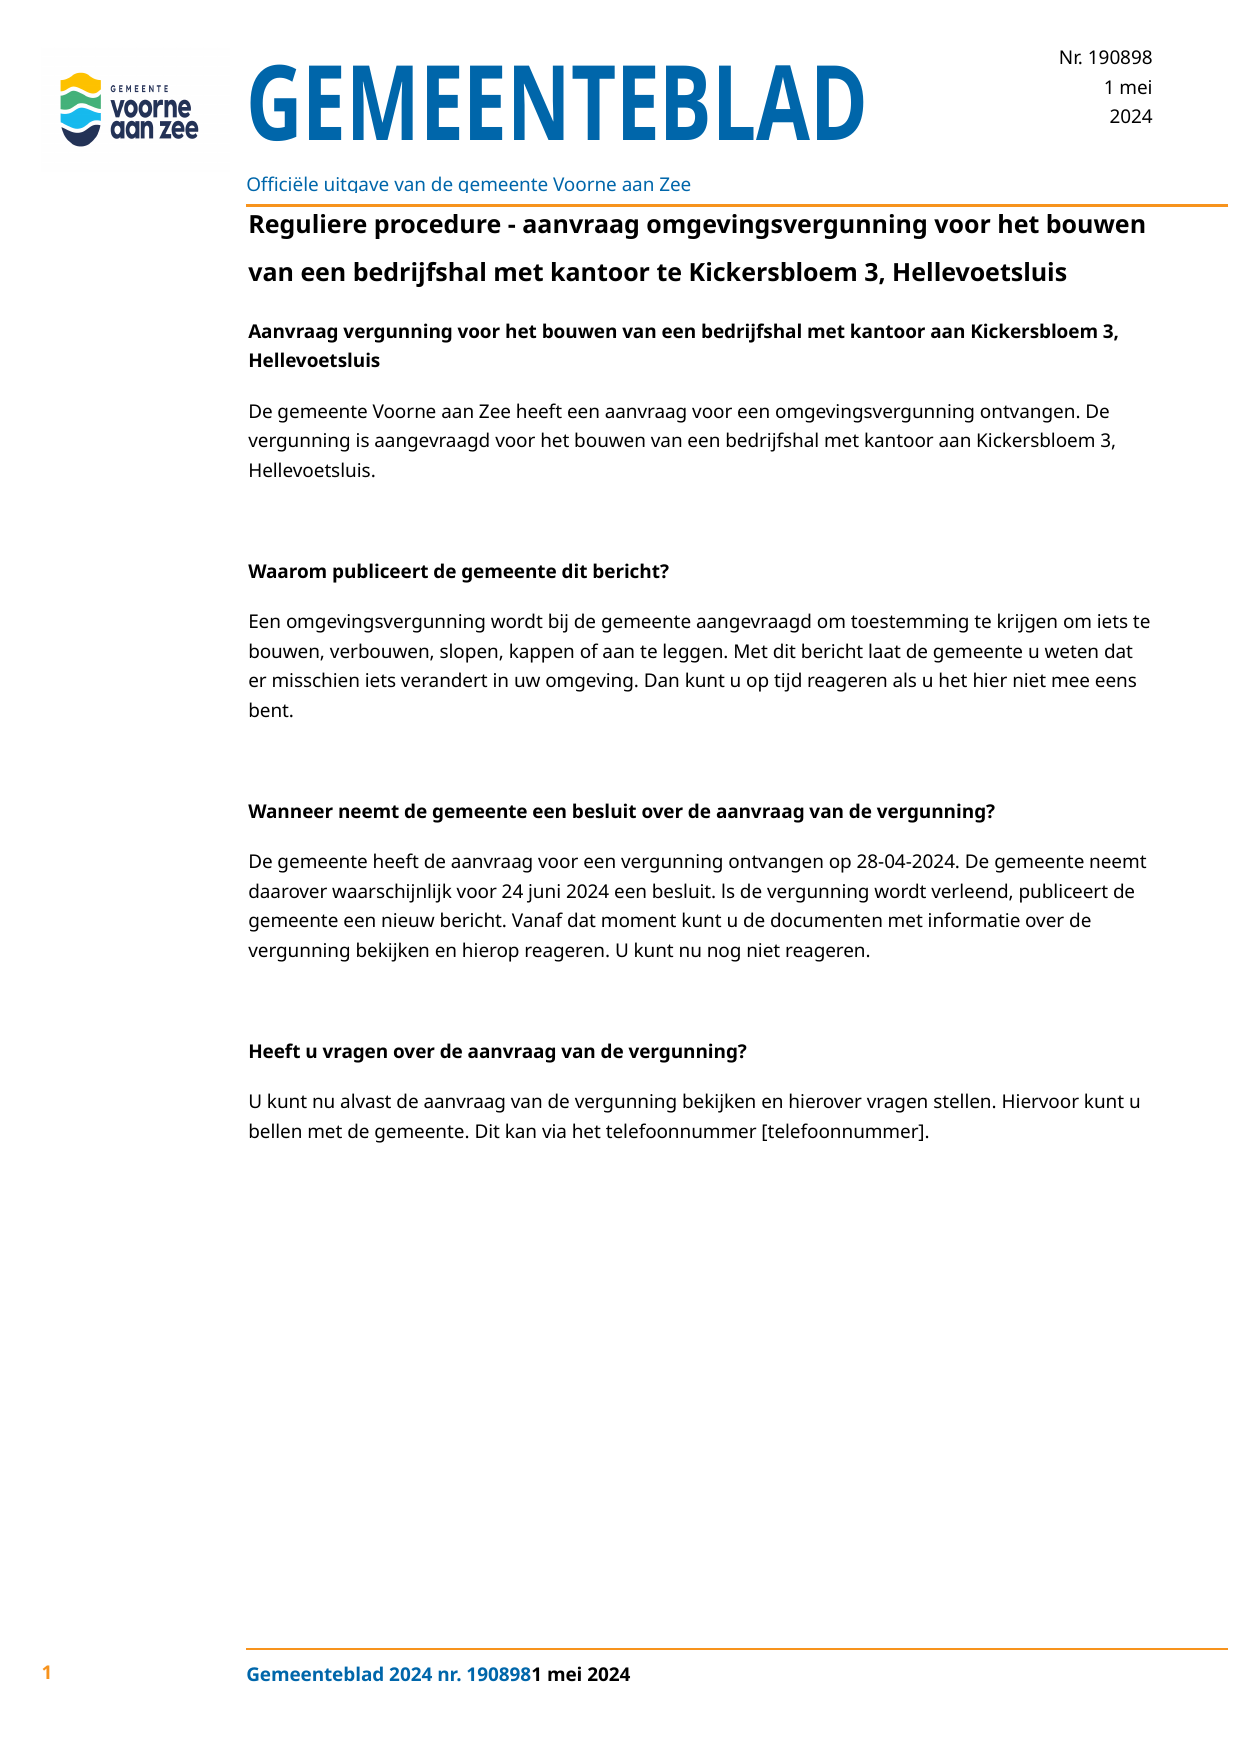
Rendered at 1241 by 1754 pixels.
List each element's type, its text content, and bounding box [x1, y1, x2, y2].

text Reguliere procedure - aanvraag omgevingsvergunning voor het bouwen van een bedrijfshal met kantoor te Kickersbloem 3, Hellevoetsluis [248, 207, 1152, 288]
text Waarom publiceert de gemeente dit bericht? [248, 558, 1152, 584]
text Aanvraag vergunning voor het bouwen van een bedrijfshal met kantoor aan Kickersbloem 3, Hellevoetsluis [248, 318, 1152, 373]
text Heeft u vragen over de aanvraag van de vergunning? [248, 1038, 1152, 1064]
text Een omgevingsvergunning wordt bij de gemeente aangevraagd om toestemming te krijgen om iets te bouwen, verbouwen, slopen, kappen of aan te leggen. Met dit bericht laat de gemeente u weten dat er misschien iets verandert in uw omgeving. Dan kunt u op tijd reageren als u het hier niet mee eens bent. [248, 608, 1152, 723]
picture [41, 47, 231, 172]
text De gemeente heeft de aanvraag voor een vergunning ontvangen op 28-04-2024. De gemeente neemt daarover waarschijnlijk voor 24 juni 2024 een besluit. ls de vergunning wordt verleend, publiceert de gemeente een nieuw bericht. Vanaf dat moment kunt u de documenten met informatie over de vergunning bekijken en hierop reageren. U kunt nu nog niet reageren. [248, 848, 1152, 963]
text U kunt nu alvast de aanvraag van de vergunning bekijken en hierover vragen stellen. Hiervoor kunt u bellen met de gemeente. Dit kan via het telefoonnummer [telefoonnummer]. [248, 1088, 1152, 1144]
text De gemeente Voorne aan Zee heeft een aanvraag voor een omgevingsvergunning ontvangen. De vergunning is aangevraagd voor het bouwen van een bedrijfshal met kantoor aan Kickersbloem 3, Hellevoetsluis. [248, 398, 1152, 483]
text Wanneer neemt de gemeente een besluit over de aanvraag van de vergunning? [248, 798, 1152, 824]
